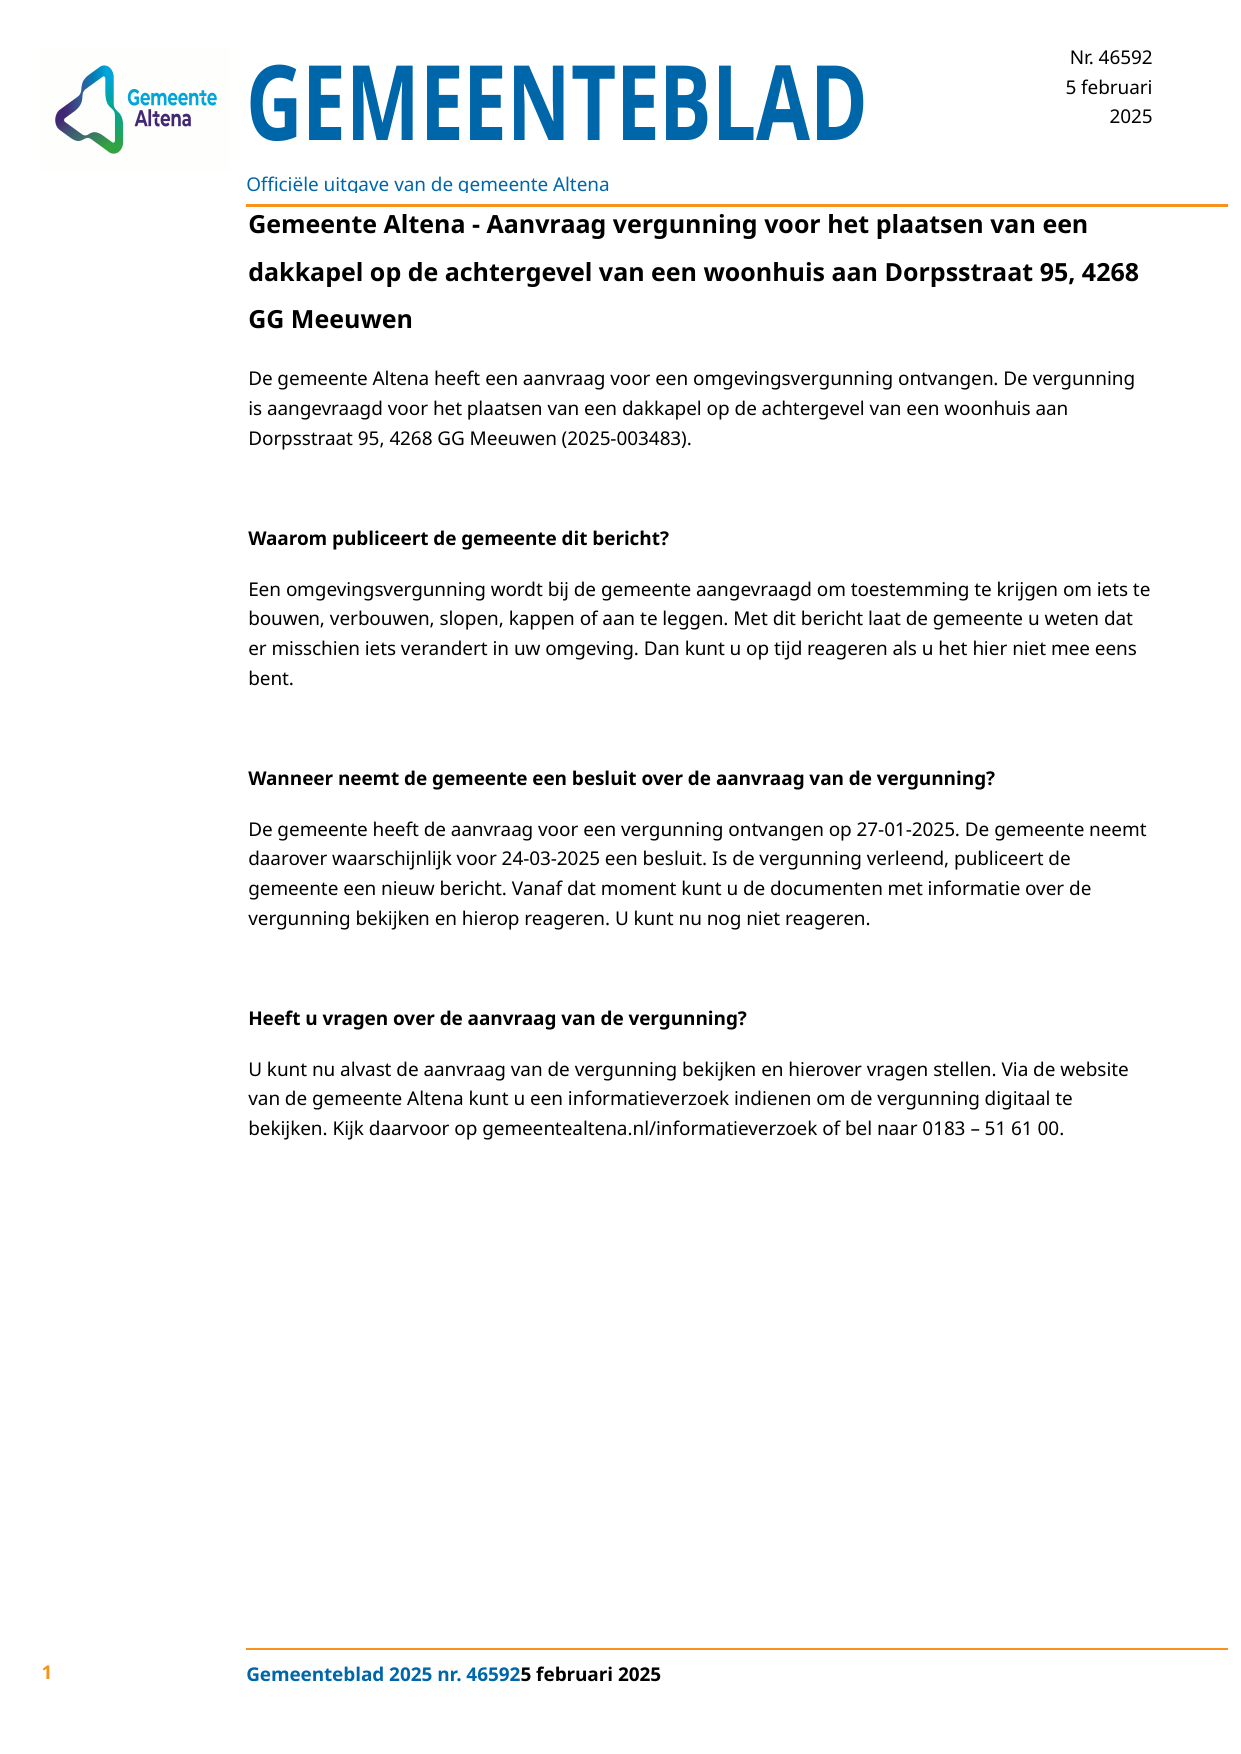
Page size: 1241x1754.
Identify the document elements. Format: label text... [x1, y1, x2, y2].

picture [41, 47, 231, 172]
text De gemeente Altena heeft een aanvraag voor een omgevingsvergunning ontvangen. De vergunning is aangevraagd voor het plaatsen van een dakkapel op de achtergevel van een woonhuis aan Dorpsstraat 95, 4268 GG Meeuwen (2025-003483). [248, 366, 1152, 450]
text Wanneer neemt de gemeente een besluit over de aanvraag van de vergunning? [248, 766, 1152, 791]
text Heeft u vragen over de aanvraag van de vergunning? [248, 1006, 1152, 1031]
text De gemeente heeft de aanvraag voor een vergunning ontvangen op 27-01-2025. De gemeente neemt daarover waarschijnlijk voor 24-03-2025 een besluit. Is de vergunning verleend, publiceert de gemeente een nieuw bericht. Vanaf dat moment kunt u de documenten met informatie over de vergunning bekijken en hierop reageren. U kunt nu nog niet reageren. [248, 816, 1152, 930]
text U kunt nu alvast de aanvraag van de vergunning bekijken en hierover vragen stellen. Via de website van de gemeente Altena kunt u een informatieverzoek indienen om de vergunning digitaal te bekijken. Kijk daarvoor op gemeentealtena.nl/informatieverzoek of bel naar 0183 – 51 61 00. [248, 1056, 1152, 1141]
text Gemeente Altena - Aanvraag vergunning voor het plaatsen van een dakkapel op de achtergevel van een woonhuis aan Dorpsstraat 95, 4268 GG Meeuwen [248, 207, 1152, 336]
text Een omgevingsvergunning wordt bij de gemeente aangevraagd om toestemming te krijgen om iets te bouwen, verbouwen, slopen, kappen of aan te leggen. Met dit bericht laat de gemeente u weten dat er misschien iets verandert in uw omgeving. Dan kunt u op tijd reageren als u het hier niet mee eens bent. [248, 576, 1152, 690]
text Waarom publiceert de gemeente dit bericht? [248, 526, 1152, 551]
